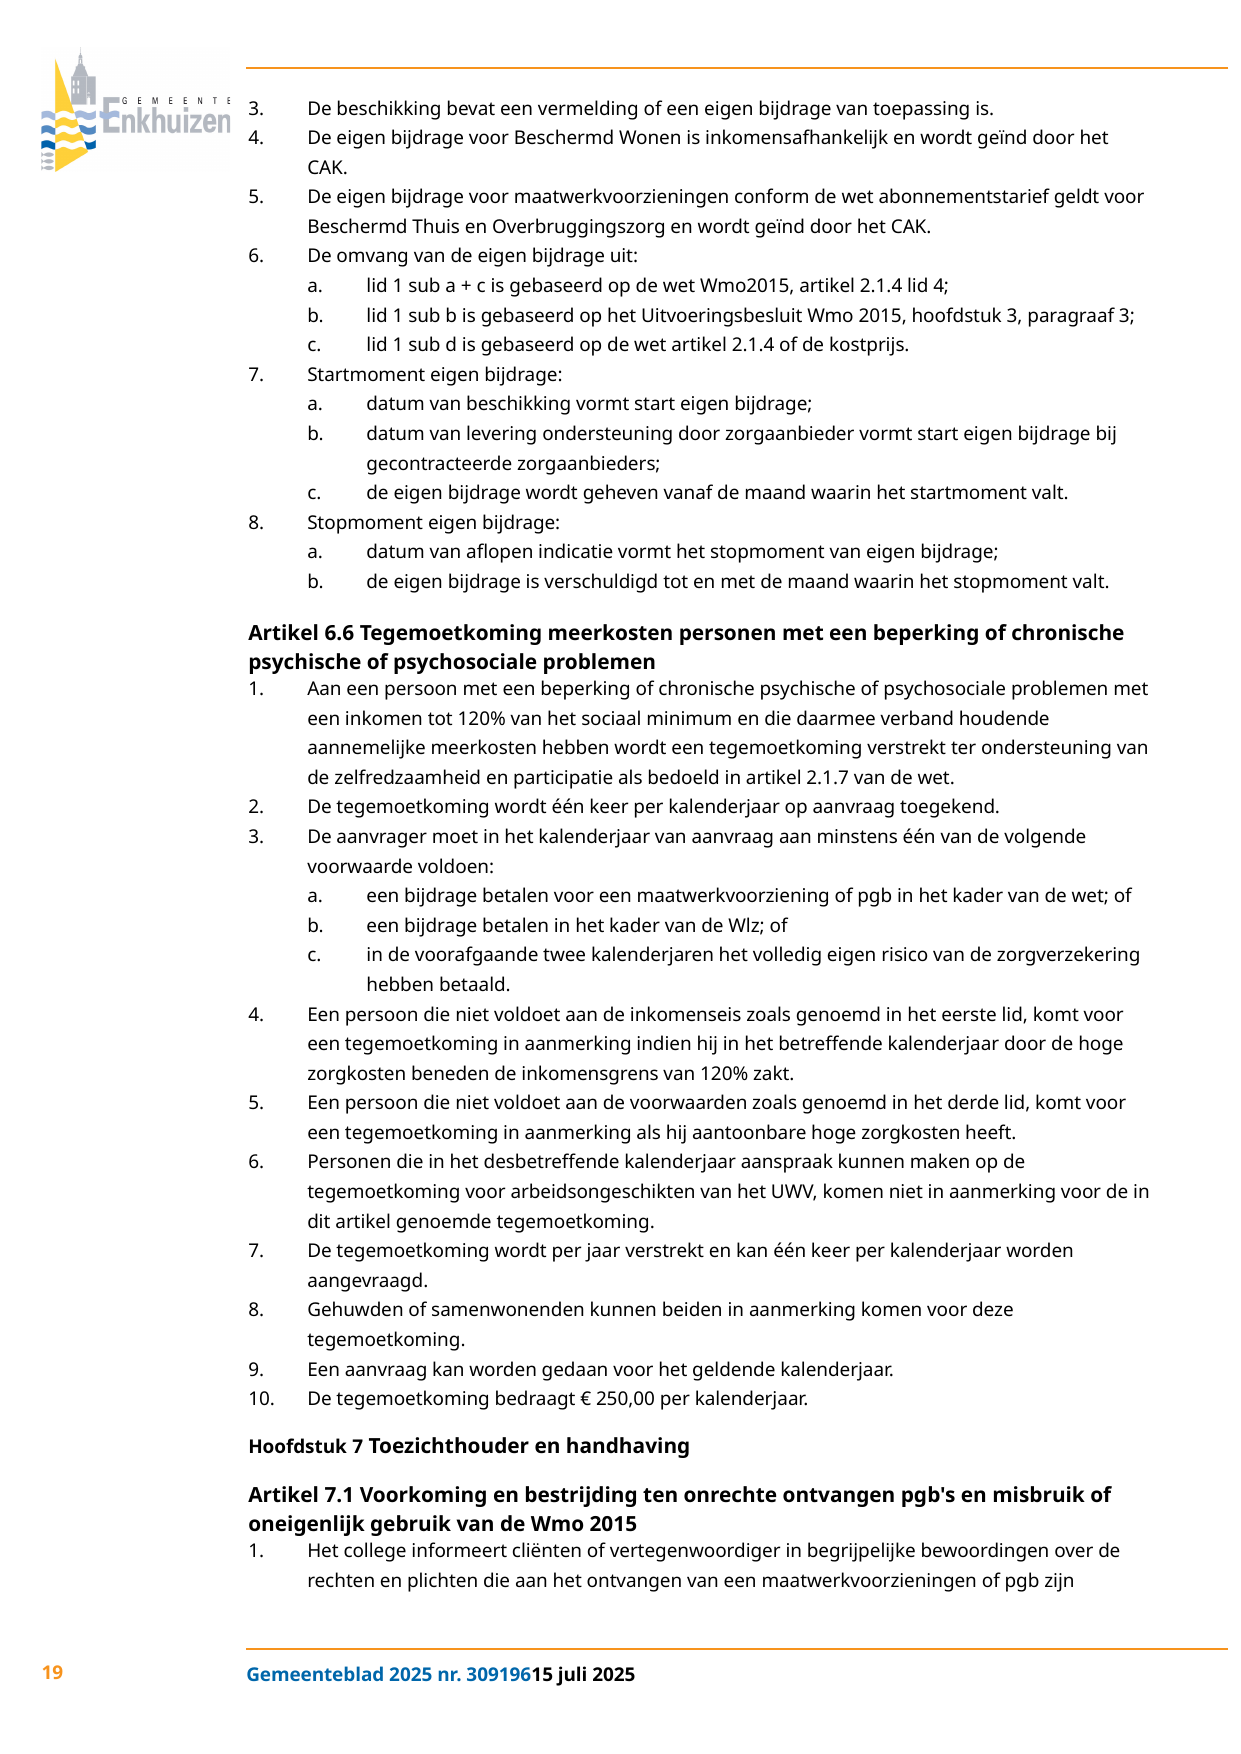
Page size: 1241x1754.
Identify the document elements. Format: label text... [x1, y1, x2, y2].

list een bijdrage betalen in het kader van de Wlz; of [307, 912, 1152, 938]
list Gehuwden of samenwonenden kunnen beiden in aanmerking komen voor deze tegemoetkoming. [248, 1297, 1152, 1352]
text Artikel 6.6 Tegemoetkoming meerkosten personen met een beperking of chronische psychische of psychosociale problemen [248, 618, 1152, 675]
list Het college informeert cliënten of vertegenwoordiger in begrijpelijke bewoordingen over de rechten en plichten die aan het ontvangen van een maatwerkvoorzieningen of pgb zijn [248, 1537, 1152, 1592]
list De tegemoetkoming bedraagt € 250,00 per kalenderjaar. [248, 1385, 1152, 1411]
list Een aanvraag kan worden gedaan voor het geldende kalenderjaar. [248, 1356, 1152, 1382]
list De tegemoetkoming wordt één keer per kalenderjaar op aanvraag toegekend. [248, 794, 1152, 819]
text Artikel 7.1 Voorkoming en bestrijding ten onrechte ontvangen pgb's en misbruik of oneigenlijk gebruik van de Wmo 2015 [248, 1480, 1152, 1537]
list De omvang van de eigen bijdrage uit: [248, 243, 1152, 268]
list lid 1 sub a + c is gebaseerd op de wet Wmo2015, artikel 2.1.4 lid 4; [307, 272, 1152, 298]
list Startmoment eigen bijdrage: [248, 361, 1152, 387]
list datum van levering ondersteuning door zorgaanbieder vormt start eigen bijdrage bij gecontracteerde zorgaanbieders; [307, 420, 1152, 476]
list De eigen bijdrage voor Beschermd Wonen is inkomensafhankelijk en wordt geïnd door het CAK. [248, 124, 1152, 180]
list datum van aflopen indicatie vormt het stopmoment van eigen bijdrage; [307, 538, 1152, 564]
list Een persoon die niet voldoet aan de inkomenseis zoals genoemd in het eerste lid, komt voor een tegemoetkoming in aanmerking indien hij in het betreffende kalenderjaar door de hoge zorgkosten beneden de inkomensgrens van 120% zakt. [248, 1001, 1152, 1086]
list lid 1 sub b is gebaseerd op het Uitvoeringsbesluit Wmo 2015, hoofdstuk 3, paragraaf 3; [307, 302, 1152, 328]
list De aanvrager moet in het kalenderjaar van aanvraag aan minstens één van de volgende voorwaarde voldoen: [248, 823, 1152, 879]
list Personen die in het desbetreffende kalenderjaar aanspraak kunnen maken op de tegemoetkoming voor arbeidsongeschikten van het UWV, komen niet in aanmerking voor de in dit artikel genoemde tegemoetkoming. [248, 1149, 1152, 1234]
list De beschikking bevat een vermelding of een eigen bijdrage van toepassing is. [248, 95, 1152, 121]
list de eigen bijdrage is verschuldigd tot en met de maand waarin het stopmoment valt. [307, 568, 1152, 594]
list Aan een persoon met een beperking of chronische psychische of psychosociale problemen met een inkomen tot 120% van het sociaal minimum en die daarmee verband houdende aannemelijke meerkosten hebben wordt een tegemoetkoming verstrekt ter ondersteuning van de zelfredzaamheid en participatie als bedoeld in artikel 2.1.7 van de wet. [248, 675, 1152, 790]
list datum van beschikking vormt start eigen bijdrage; [307, 391, 1152, 416]
picture [41, 47, 231, 172]
text Hoofdstuk 7 Toezichthouder en handhaving [248, 1431, 1152, 1459]
list Een persoon die niet voldoet aan de voorwaarden zoals genoemd in het derde lid, komt voor een tegemoetkoming in aanmerking als hij aantoonbare hoge zorgkosten heeft. [248, 1089, 1152, 1145]
list De tegemoetkoming wordt per jaar verstrekt en kan één keer per kalenderjaar worden aangevraagd. [248, 1237, 1152, 1293]
list in de voorafgaande twee kalenderjaren het volledig eigen risico van de zorgverzekering hebben betaald. [307, 942, 1152, 997]
list De eigen bijdrage voor maatwerkvoorzieningen conform de wet abonnementstarief geldt voor Beschermd Thuis en Overbruggingszorg en wordt geïnd door het CAK. [248, 183, 1152, 239]
list de eigen bijdrage wordt geheven vanaf de maand waarin het startmoment valt. [307, 479, 1152, 505]
list een bijdrage betalen voor een maatwerkvoorziening of pgb in het kader van de wet; of [307, 882, 1152, 908]
list lid 1 sub d is gebaseerd op de wet artikel 2.1.4 of de kostprijs. [307, 331, 1152, 357]
list Stopmoment eigen bijdrage: [248, 509, 1152, 535]
